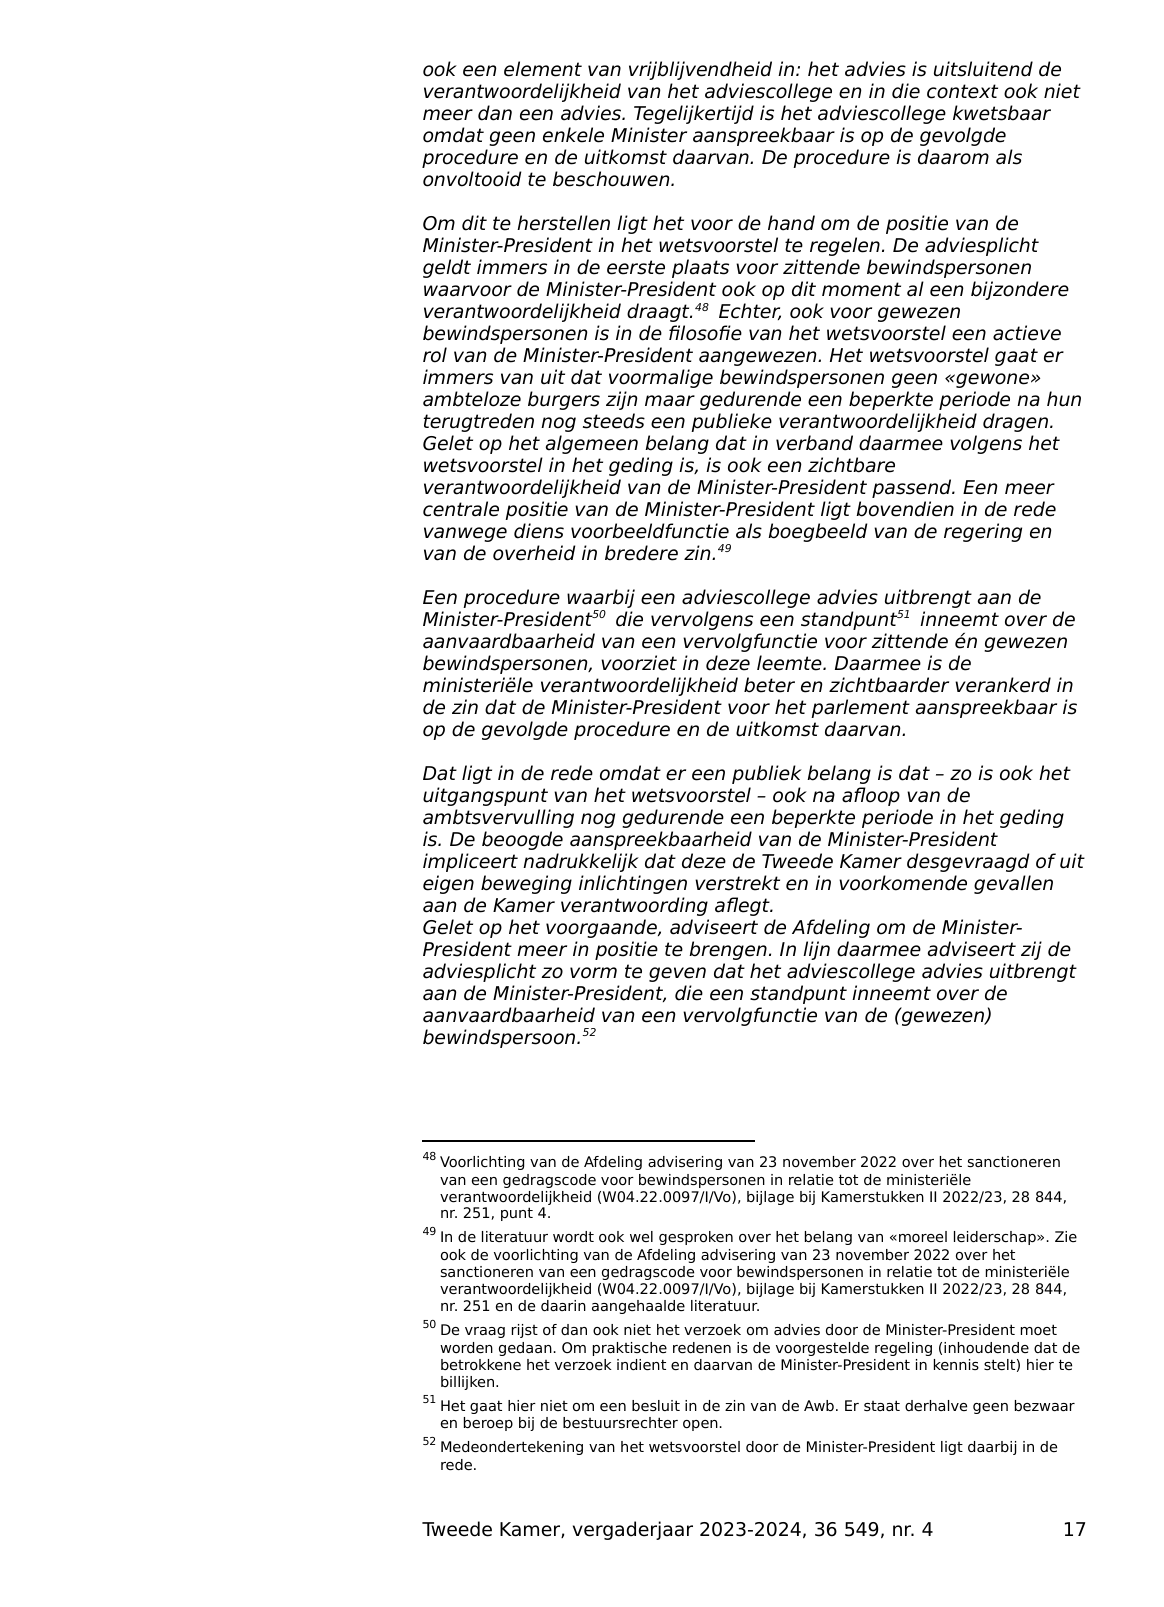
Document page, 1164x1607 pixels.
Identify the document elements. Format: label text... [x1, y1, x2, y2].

text Het gaat hier niet om een besluit in de zin van de Awb. Er staat derhalve geen bezwaar en beroep bij de bestuursrechter open. [422, 1393, 1087, 1432]
text Gelet op het algemeen belang dat in verband daarmee volgens het wetsvoorstel in het geding is, is ook een zichtbare verantwoordelijkheid van de Minister-President passend. Een meer centrale positie van de Minister-President ligt bovendien in de rede vanwege diens voorbeeldfunctie als boegbeeld van de regering en van de overheid in bredere zin. [422, 433, 1087, 565]
text Om dit te herstellen ligt het voor de hand om de positie van de Minister-President in het wetsvoorstel te regelen. De adviesplicht geldt immers in de eerste plaats voor zittende bewindspersonen waarvoor de Minister-President ook op dit moment al een bijzondere verantwoordelijkheid draagt. Echter, ook voor gewezen bewindspersonen is in de filosofie van het wetsvoorstel een actieve rol van de Minister-President aangewezen. Het wetsvoorstel gaat er immers van uit dat voormalige bewindspersonen geen «gewone» ambteloze burgers zijn maar gedurende een beperkte periode na hun terugtreden nog steeds een publieke verantwoordelijkheid dragen. [422, 213, 1087, 433]
text In de literatuur wordt ook wel gesproken over het belang van «moreel leiderschap». Zie ook de voorlichting van de Afdeling advisering van 23 november 2022 over het sanctioneren van een gedragscode voor bewindspersonen in relatie tot de ministeriële verantwoordelijkheid (W04.22.0097/I/Vo), bijlage bij Kamerstukken II 2022/23, 28 844, nr. 251 en de daarin aangehaalde literatuur. [422, 1225, 1087, 1315]
text Gelet op het voorgaande, adviseert de Afdeling om de Minister-President meer in positie te brengen. In lijn daarmee adviseert zij de adviesplicht zo vorm te geven dat het adviescollege advies uitbrengt aan de Minister-President, die een standpunt inneemt over de aanvaardbaarheid van een vervolgfunctie van de (gewezen) bewindspersoon. [422, 917, 1087, 1049]
text Medeondertekening van het wetsvoorstel door de Minister-President ligt daarbij in de rede. [422, 1435, 1087, 1474]
text ook een element van vrijblijvendheid in: het advies is uitsluitend de verantwoordelijkheid van het adviescollege en in die context ook niet meer dan een advies. Tegelijkertijd is het adviescollege kwetsbaar omdat geen enkele Minister aanspreekbaar is op de gevolgde procedure en de uitkomst daarvan. De procedure is daarom als onvoltooid te beschouwen. [422, 59, 1087, 191]
text De vraag rijst of dan ook niet het verzoek om advies door de Minister-President moet worden gedaan. Om praktische redenen is de voorgestelde regeling (inhoudende dat de betrokkene het verzoek indient en daarvan de Minister-President in kennis stelt) hier te billijken. [422, 1318, 1087, 1391]
text Dat ligt in de rede omdat er een publiek belang is dat – zo is ook het uitgangspunt van het wetsvoorstel – ook na afloop van de ambtsvervulling nog gedurende een beperkte periode in het geding is. De beoogde aanspreekbaarheid van de Minister-President impliceert nadrukkelijk dat deze de Tweede Kamer desgevraagd of uit eigen beweging inlichtingen verstrekt en in voorkomende gevallen aan de Kamer verantwoording aflegt. [422, 763, 1087, 917]
text Voorlichting van de Afdeling advisering van 23 november 2022 over het sanctioneren van een gedragscode voor bewindspersonen in relatie tot de ministeriële verantwoordelijkheid (W04.22.0097/I/Vo), bijlage bij Kamerstukken II 2022/23, 28 844, nr. 251, punt 4. [422, 1150, 1087, 1222]
text Een procedure waarbij een adviescollege advies uitbrengt aan de Minister-President die vervolgens een standpunt inneemt over de aanvaardbaarheid van een vervolgfunctie voor zittende én gewezen bewindspersonen, voorziet in deze leemte. Daarmee is de ministeriële verantwoordelijkheid beter en zichtbaarder verankerd in de zin dat de Minister-President voor het parlement aanspreekbaar is op de gevolgde procedure en de uitkomst daarvan. [422, 587, 1087, 741]
